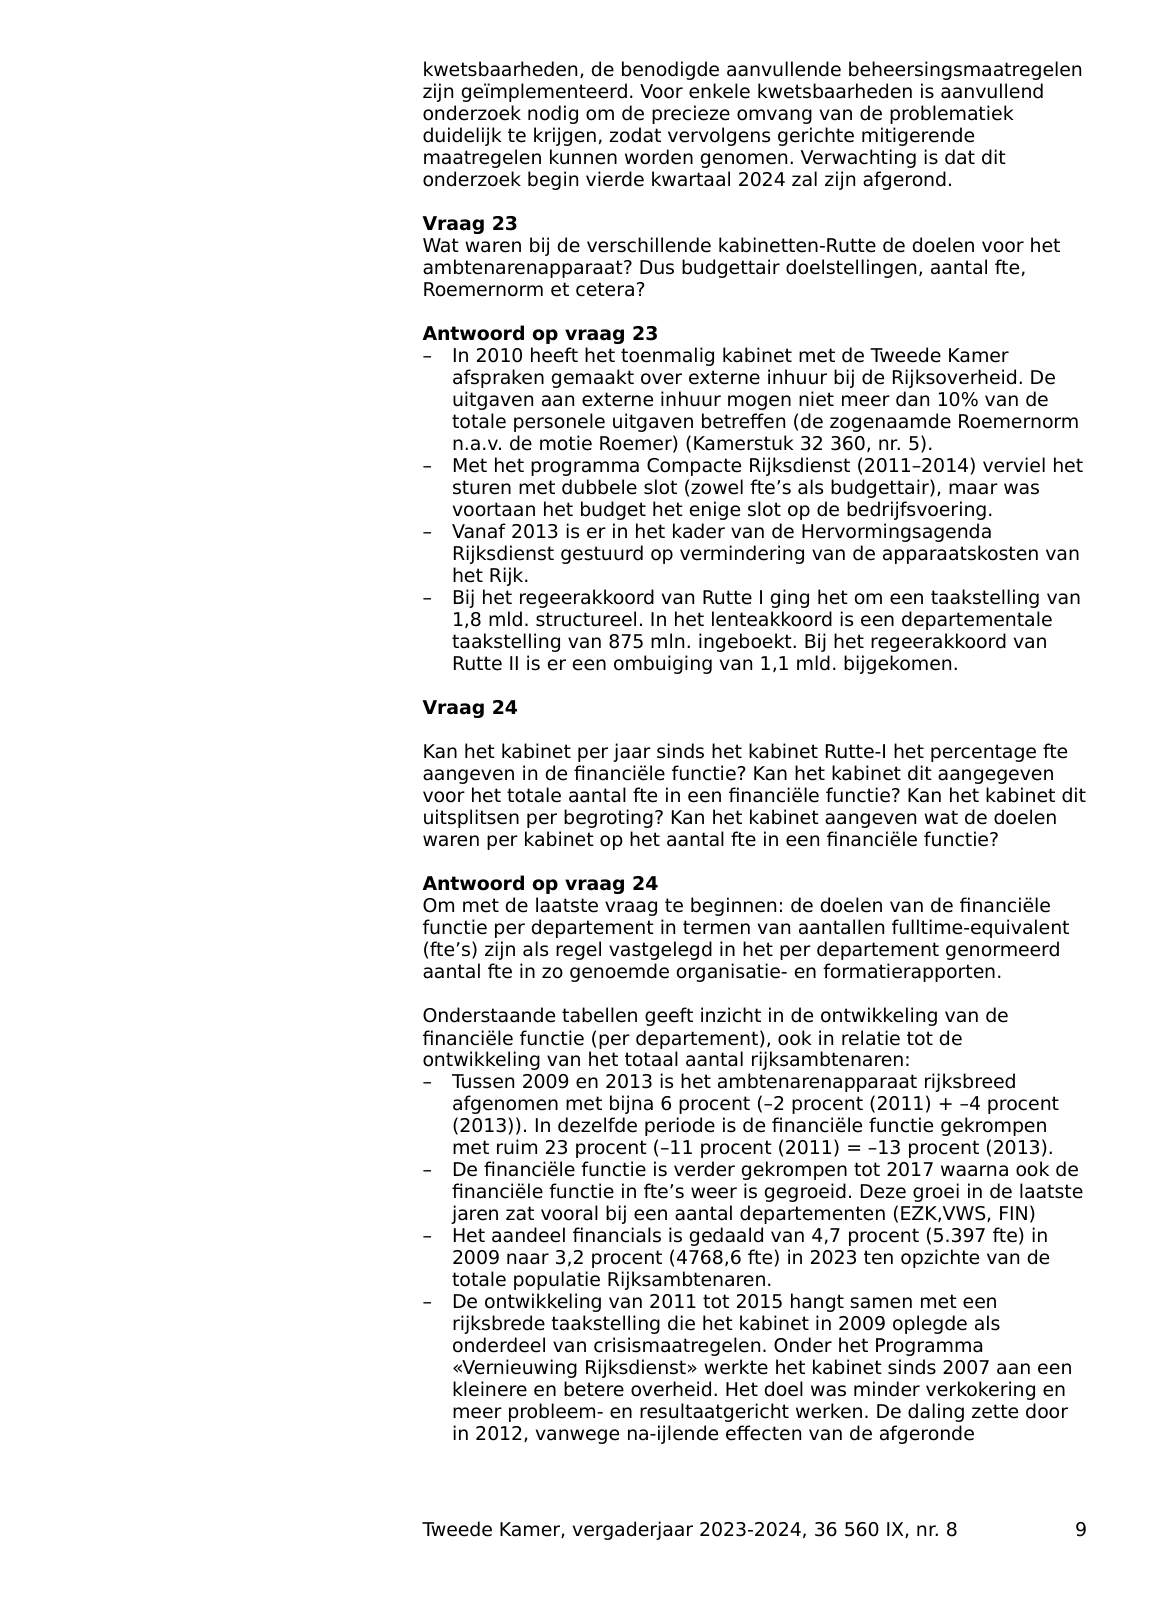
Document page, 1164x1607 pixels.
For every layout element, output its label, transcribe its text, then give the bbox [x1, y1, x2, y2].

text – Vanaf 2013 is er in het kader van de Hervormingsagenda Rijksdienst gestuurd op vermindering van de apparaatskosten van het Rijk. [422, 521, 1087, 587]
text kwetsbaarheden, de benodigde aanvullende beheersingsmaatregelen zijn geïmplementeerd. Voor enkele kwetsbaarheden is aanvullend onderzoek nodig om de precieze omvang van de problematiek duidelijk te krijgen, zodat vervolgens gerichte mitigerende maatregelen kunnen worden genomen. Verwachting is dat dit onderzoek begin vierde kwartaal 2024 zal zijn afgerond. [422, 59, 1087, 191]
text Om met de laatste vraag te beginnen: de doelen van de financiële functie per departement in termen van aantallen fulltime-equivalent (fte’s) zijn als regel vastgelegd in het per departement genormeerd aantal fte in zo genoemde organisatie- en formatierapporten. [422, 895, 1087, 983]
text Kan het kabinet per jaar sinds het kabinet Rutte-I het percentage fte aangeven in de financiële functie? Kan het kabinet dit aangegeven voor het totale aantal fte in een financiële functie? Kan het kabinet dit uitsplitsen per begroting? Kan het kabinet aangeven wat de doelen waren per kabinet op het aantal fte in een financiële functie? [422, 741, 1087, 851]
text – De ontwikkeling van 2011 tot 2015 hangt samen met een rijksbrede taakstelling die het kabinet in 2009 oplegde als onderdeel van crisismaatregelen. Onder het Programma «Vernieuwing Rijksdienst» werkte het kabinet sinds 2007 aan een kleinere en betere overheid. Het doel was minder verkokering en meer probleem- en resultaatgericht werken. De daling zette door in 2012, vanwege na-ijlende effecten van de afgeronde [422, 1291, 1087, 1445]
text Vraag 23 [422, 213, 1087, 235]
text – In 2010 heeft het toenmalig kabinet met de Tweede Kamer afspraken gemaakt over externe inhuur bij de Rijksoverheid. De uitgaven aan externe inhuur mogen niet meer dan 10% van de totale personele uitgaven betreffen (de zogenaamde Roemernorm n.a.v. de motie Roemer) (Kamerstuk 32 360, nr. 5). [422, 345, 1087, 455]
text Antwoord op vraag 24 [422, 873, 1087, 895]
text Antwoord op vraag 23 [422, 323, 1087, 345]
text Wat waren bij de verschillende kabinetten-Rutte de doelen voor het ambtenarenapparaat? Dus budgettair doelstellingen, aantal fte, Roemernorm et cetera? [422, 235, 1087, 301]
text – Het aandeel financials is gedaald van 4,7 procent (5.397 fte) in 2009 naar 3,2 procent (4768,6 fte) in 2023 ten opzichte van de totale populatie Rijksambtenaren. [422, 1225, 1087, 1291]
text – Bij het regeerakkoord van Rutte I ging het om een taakstelling van 1,8 mld. structureel. In het lenteakkoord is een departementale taakstelling van 875 mln. ingeboekt. Bij het regeerakkoord van Rutte II is er een ombuiging van 1,1 mld. bijgekomen. [422, 587, 1087, 675]
text – Met het programma Compacte Rijksdienst (2011–2014) verviel het sturen met dubbele slot (zowel fte’s als budgettair), maar was voortaan het budget het enige slot op de bedrijfsvoering. [422, 455, 1087, 521]
text Onderstaande tabellen geeft inzicht in de ontwikkeling van de financiële functie (per departement), ook in relatie tot de ontwikkeling van het totaal aantal rijksambtenaren: [422, 1005, 1087, 1071]
text Vraag 24 [422, 697, 1087, 719]
text – De financiële functie is verder gekrompen tot 2017 waarna ook de financiële functie in fte’s weer is gegroeid. Deze groei in de laatste jaren zat vooral bij een aantal departementen (EZK,VWS, FIN) [422, 1159, 1087, 1225]
text – Tussen 2009 en 2013 is het ambtenarenapparaat rijksbreed afgenomen met bijna 6 procent (–2 procent (2011) + –4 procent (2013)). In dezelfde periode is de financiële functie gekrompen met ruim 23 procent (–11 procent (2011) = –13 procent (2013). [422, 1071, 1087, 1159]
